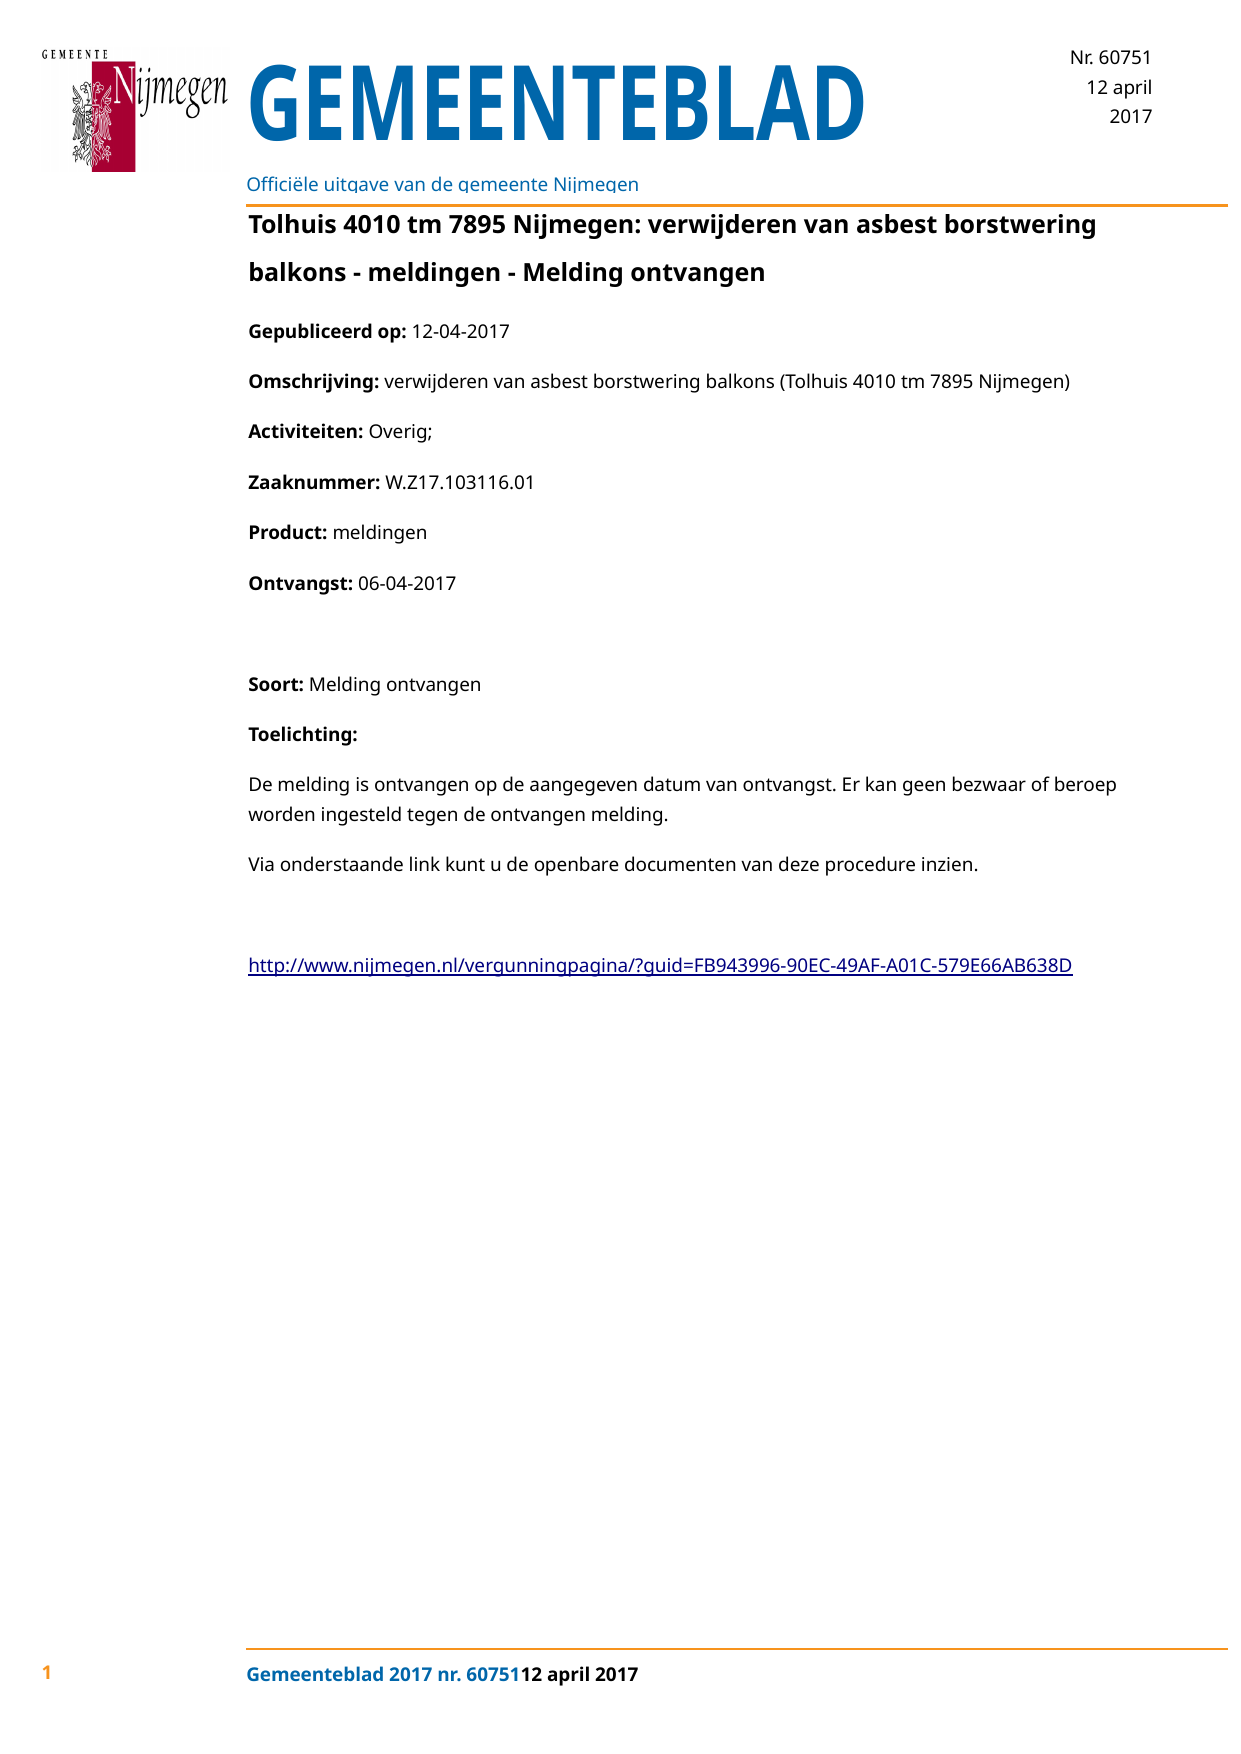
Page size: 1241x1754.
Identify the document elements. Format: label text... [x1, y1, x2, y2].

text Tolhuis 4010 tm 7895 Nijmegen: verwijderen van asbest borstwering balkons - meldingen - Melding ontvangen [248, 207, 1152, 288]
text Omschrijving: verwijderen van asbest borstwering balkons (Tolhuis 4010 tm 7895 Nijmegen) [248, 368, 1152, 394]
text Soort: Melding ontvangen [248, 671, 1152, 697]
text Activiteiten: Overig; [248, 419, 1152, 444]
text De melding is ontvangen op de aangegeven datum van ontvangst. Er kan geen bezwaar of beroep worden ingesteld tegen de ontvangen melding. [248, 772, 1152, 827]
picture [41, 47, 231, 172]
text Product: meldingen [248, 519, 1152, 545]
text Toelichting: [248, 721, 1152, 747]
text http://www.nijmegen.nl/vergunningpagina/?guid=FB943996-90EC-49AF-A01C-579E66AB638D [248, 952, 1152, 978]
text Ontvangst: 06-04-2017 [248, 570, 1152, 596]
text Gepubliceerd op: 12-04-2017 [248, 318, 1152, 344]
text Zaaknummer: W.Z17.103116.01 [248, 469, 1152, 495]
text Via onderstaande link kunt u de openbare documenten van deze procedure inzien. [248, 852, 1152, 877]
